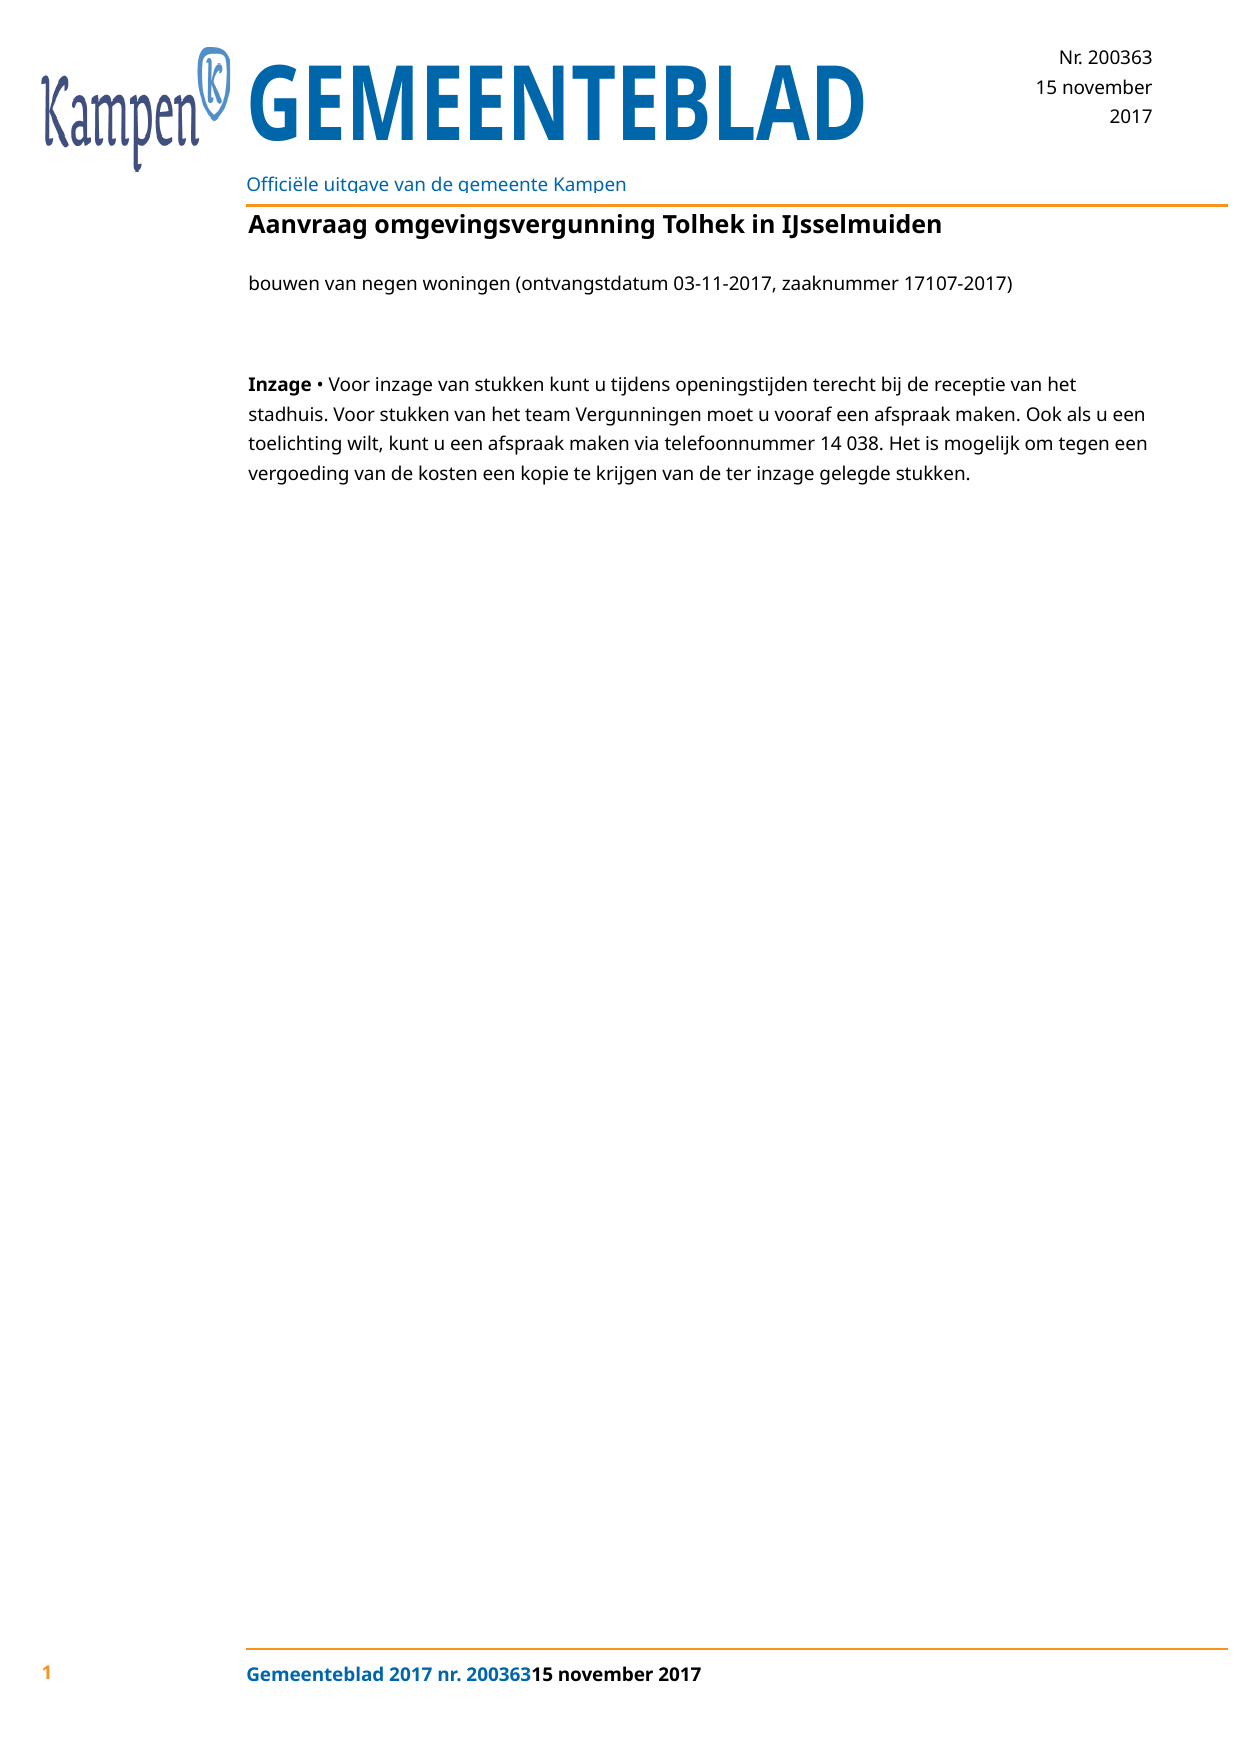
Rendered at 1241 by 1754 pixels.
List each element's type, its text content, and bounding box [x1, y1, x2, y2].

text bouwen van negen woningen (ontvangstdatum 03-11-2017, zaaknummer 17107-2017) [248, 270, 1152, 296]
picture [41, 47, 231, 172]
text Inzage • Voor inzage van stukken kunt u tijdens openingstijden terecht bij de receptie van het stadhuis. Voor stukken van het team Vergunningen moet u vooraf een afspraak maken. Ook als u een toelichting wilt, kunt u een afspraak maken via telefoonnummer 14 038. Het is mogelijk om tegen een vergoeding van de kosten een kopie te krijgen van de ter inzage gelegde stukken. [248, 371, 1152, 486]
text Aanvraag omgevingsvergunning Tolhek in IJsselmuiden [248, 207, 1152, 241]
